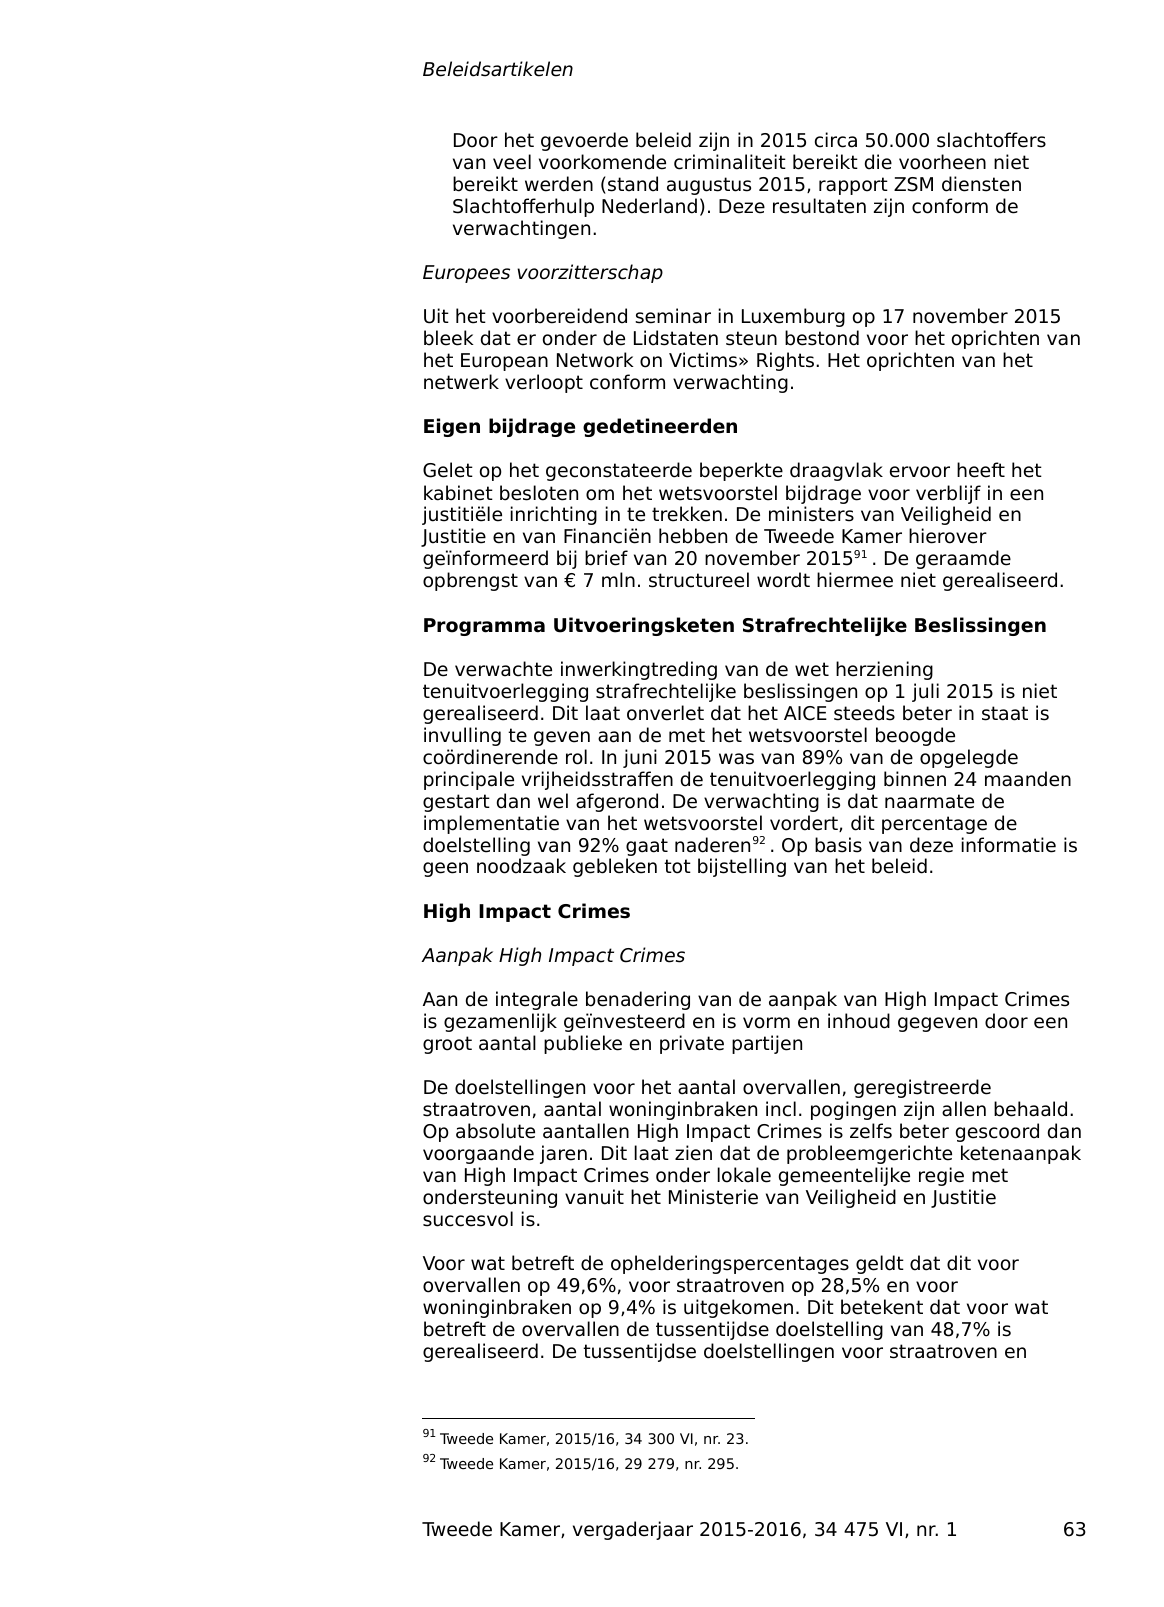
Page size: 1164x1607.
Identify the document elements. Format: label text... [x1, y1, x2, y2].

subtitle Aanpak High Impact Crimes [422, 945, 1087, 967]
text Tweede Kamer, 2015/16, 29 279, nr. 295. [422, 1452, 1087, 1474]
text Door het gevoerde beleid zijn in 2015 circa 50.000 slachtoffers van veel voorkomende criminaliteit bereikt die voorheen niet bereikt werden (stand augustus 2015, rapport ZSM diensten Slachtofferhulp Nederland). Deze resultaten zijn conform de verwachtingen. [452, 130, 1087, 240]
text Voor wat betreft de ophelderingspercentages geldt dat dit voor overvallen op 49,6%, voor straatroven op 28,5% en voor woninginbraken op 9,4% is uitgekomen. Dit betekent dat voor wat betreft de overvallen de tussentijdse doelstelling van 48,7% is gerealiseerd. De tussentijdse doelstellingen voor straatroven en [422, 1253, 1087, 1363]
text De verwachte inwerkingtreding van de wet herziening tenuitvoerlegging strafrechtelijke beslissingen op 1 juli 2015 is niet gerealiseerd. Dit laat onverlet dat het AICE steeds beter in staat is invulling te geven aan de met het wetsvoorstel beoogde coördinerende rol. In juni 2015 was van 89% van de opgelegde principale vrijheidsstraffen de tenuitvoerlegging binnen 24 maanden gestart dan wel afgerond. De verwachting is dat naarmate de implementatie van het wetsvoorstel vordert, dit percentage de doelstelling van 92% gaat naderen. Op basis van deze informatie is geen noodzaak gebleken tot bijstelling van het beleid. [422, 659, 1087, 878]
text Aan de integrale benadering van de aanpak van High Impact Crimes is gezamenlijk geïnvesteerd en is vorm en inhoud gegeven door een groot aantal publieke en private partijen [422, 989, 1087, 1055]
subtitle Eigen bijdrage gedetineerden [422, 416, 1087, 438]
text Tweede Kamer, 2015/16, 34 300 VI, nr. 23. [422, 1427, 1087, 1449]
text De doelstellingen voor het aantal overvallen, geregistreerde straatroven, aantal woninginbraken incl. pogingen zijn allen behaald. Op absolute aantallen High Impact Crimes is zelfs beter gescoord dan voorgaande jaren. Dit laat zien dat de probleemgerichte ketenaanpak van High Impact Crimes onder lokale gemeentelijke regie met ondersteuning vanuit het Ministerie van Veiligheid en Justitie succesvol is. [422, 1077, 1087, 1231]
subtitle Programma Uitvoeringsketen Strafrechtelijke Beslissingen [422, 614, 1087, 636]
subtitle High Impact Crimes [422, 901, 1087, 923]
subtitle Europees voorzitterschap [422, 262, 1087, 284]
text Gelet op het geconstateerde beperkte draagvlak ervoor heeft het kabinet besloten om het wetsvoorstel bijdrage voor verblijf in een justitiële inrichting in te trekken. De ministers van Veiligheid en Justitie en van Financiën hebben de Tweede Kamer hierover geïnformeerd bij brief van 20 november 2015. De geraamde opbrengst van € 7 mln. structureel wordt hiermee niet gerealiseerd. [422, 460, 1087, 592]
text Uit het voorbereidend seminar in Luxemburg op 17 november 2015 bleek dat er onder de Lidstaten steun bestond voor het oprichten van het European Network on Victims» Rights. Het oprichten van het netwerk verloopt conform verwachting. [422, 306, 1087, 394]
